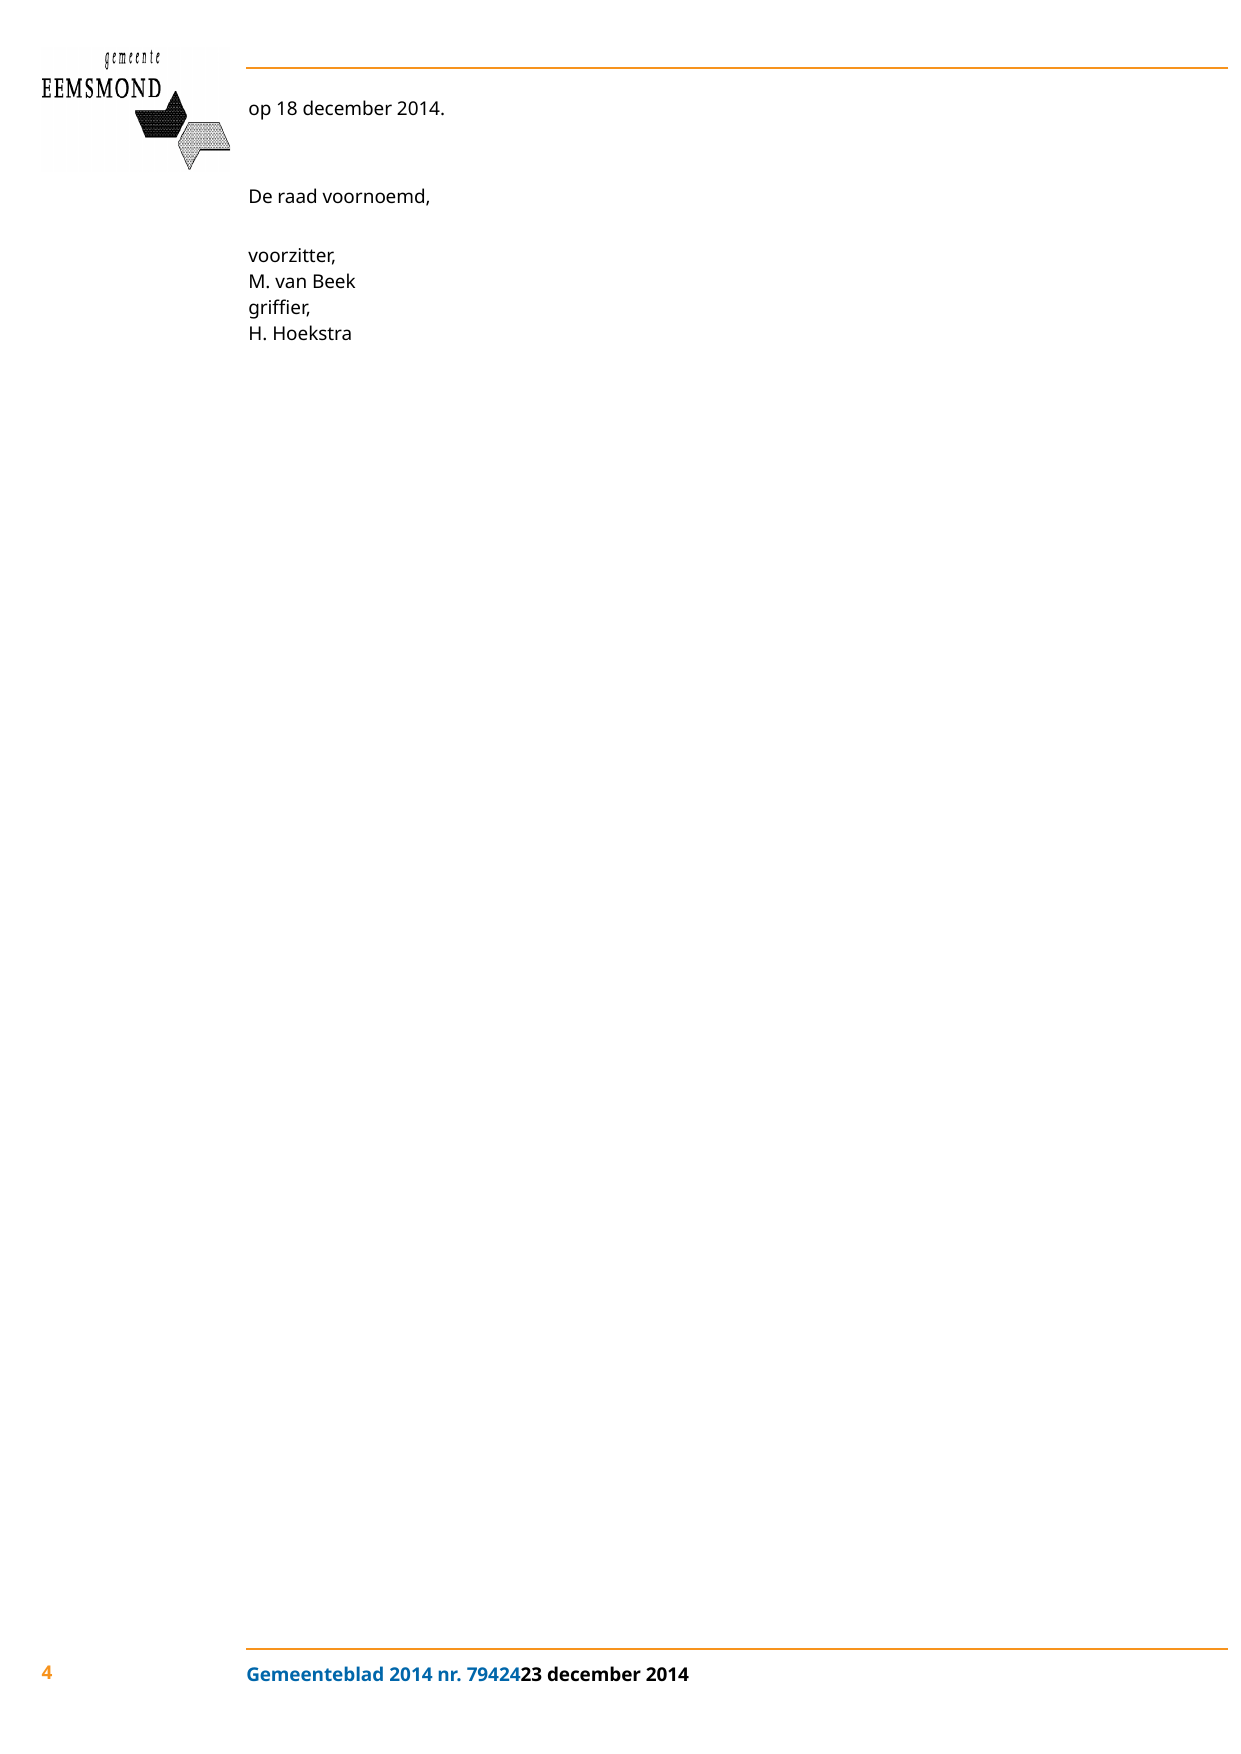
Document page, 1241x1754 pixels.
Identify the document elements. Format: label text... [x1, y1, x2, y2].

text M. van Beek [248, 268, 1152, 294]
text voorzitter, [248, 243, 1152, 268]
picture [41, 47, 231, 172]
text H. Hoekstra [248, 320, 1152, 346]
text De raad voornoemd, [248, 183, 1152, 209]
text griffier, [248, 294, 1152, 320]
text op 18 december 2014. [248, 95, 1152, 121]
